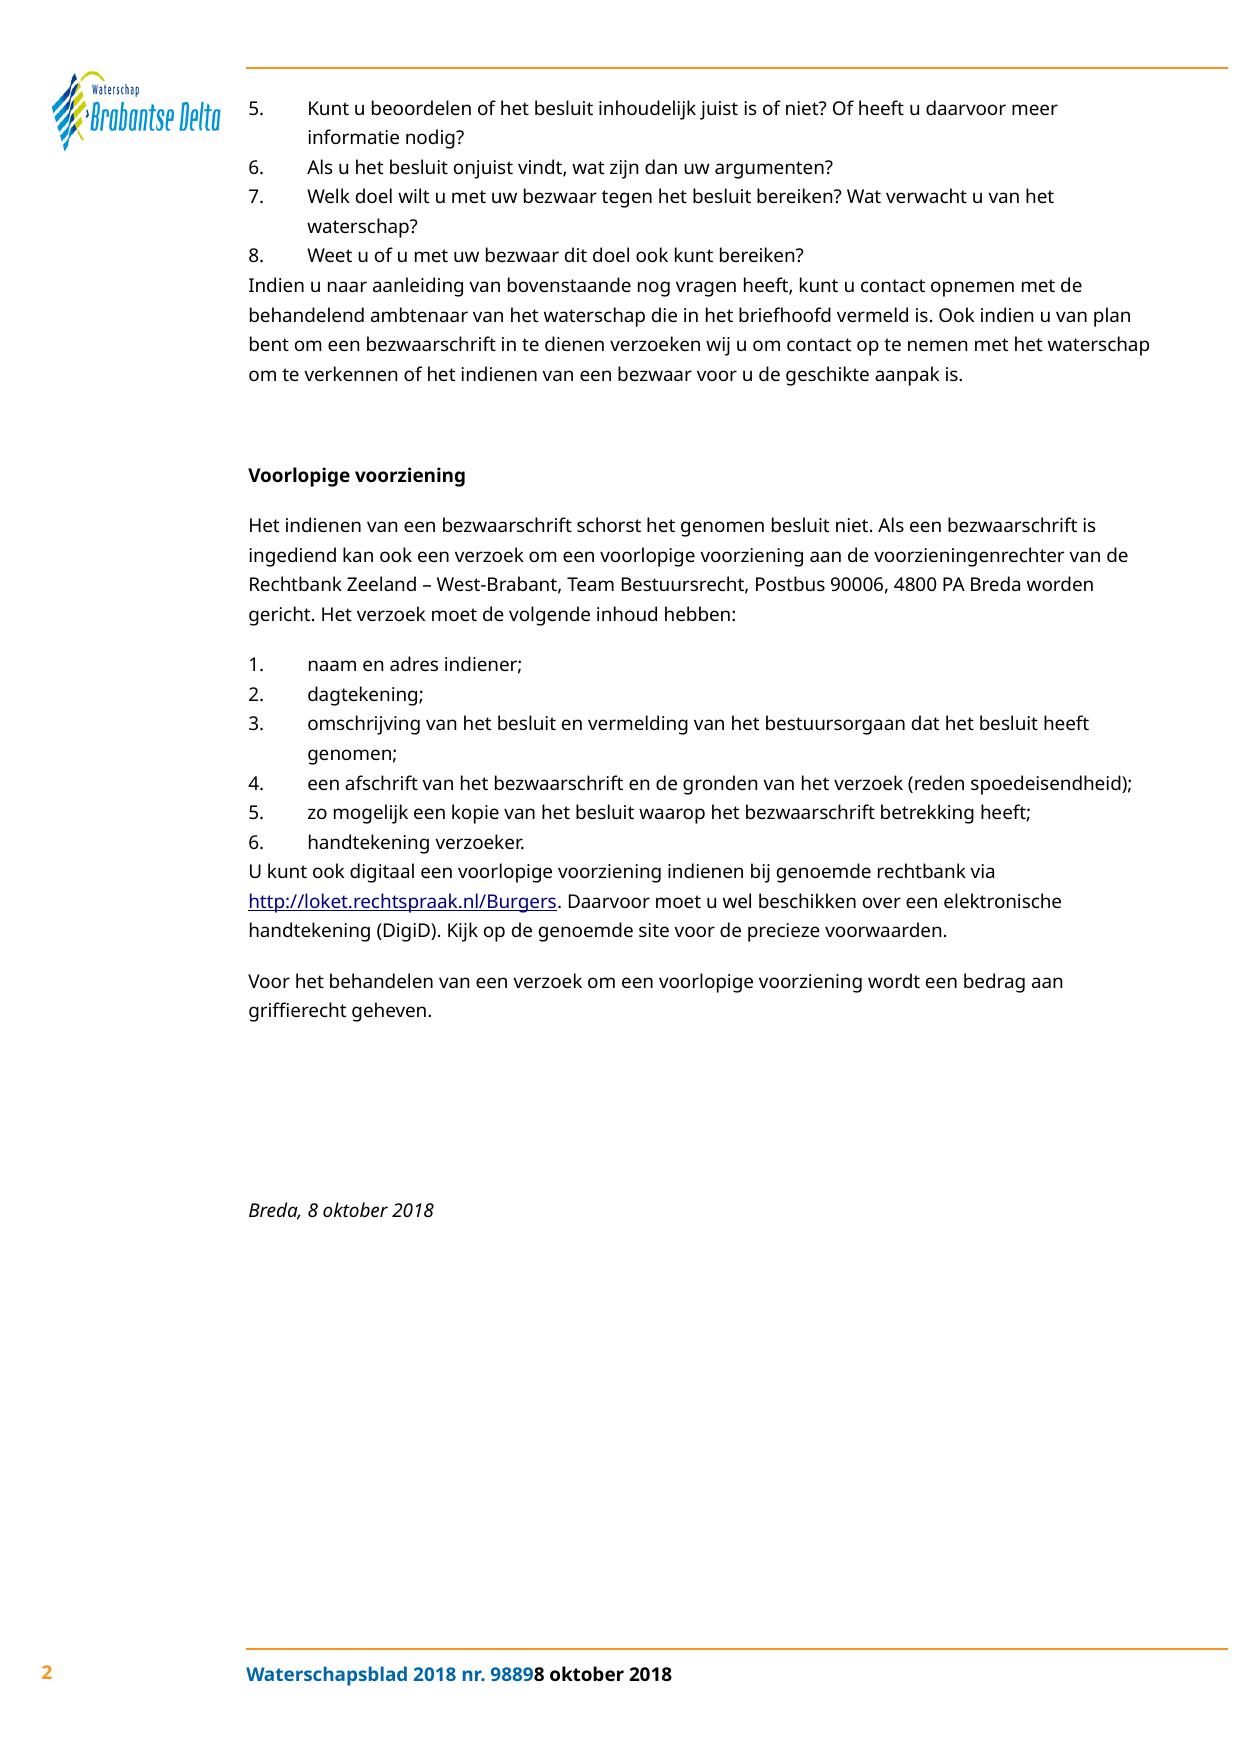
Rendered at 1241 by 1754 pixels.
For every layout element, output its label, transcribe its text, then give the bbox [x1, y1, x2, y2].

text Voorlopige voorziening [248, 462, 1152, 488]
text Voor het behandelen van een verzoek om een voorlopige voorziening wordt een bedrag aan griffierecht geheven. [248, 968, 1152, 1023]
text Breda, 8 oktober 2018 [248, 1197, 1152, 1222]
list Als u het besluit onjuist vindt, wat zijn dan uw argumenten? [248, 154, 1152, 180]
text U kunt ook digitaal een voorlopige voorziening indienen bij genoemde rechtbank via http://loket.rechtspraak.nl/Burgers. Daarvoor moet u wel beschikken over een elektronische handtekening (DigiD). Kijk op de genoemde site voor de precieze voorwaarden. [248, 858, 1152, 943]
list handtekening verzoeker. [248, 829, 1152, 855]
list dagtekening; [248, 681, 1152, 707]
text Het indienen van een bezwaarschrift schorst het genomen besluit niet. Als een bezwaarschrift is ingediend kan ook een verzoek om een voorlopige voorziening aan de voorzieningenrechter van de Rechtbank Zeeland – West-Brabant, Team Bestuursrecht, Postbus 90006, 4800 PA Breda worden gericht. Het verzoek moet de volgende inhoud hebben: [248, 512, 1152, 627]
list zo mogelijk een kopie van het besluit waarop het bezwaarschrift betrekking heeft; [248, 799, 1152, 825]
list Welk doel wilt u met uw bezwaar tegen het besluit bereiken? Wat verwacht u van het waterschap? [248, 183, 1152, 239]
picture [41, 47, 231, 172]
list Kunt u beoordelen of het besluit inhoudelijk juist is of niet? Of heeft u daarvoor meer informatie nodig? [248, 95, 1152, 150]
list omschrijving van het besluit en vermelding van het bestuursorgaan dat het besluit heeft genomen; [248, 711, 1152, 766]
list een afschrift van het bezwaarschrift en de gronden van het verzoek (reden spoedeisendheid); [248, 770, 1152, 796]
text Indien u naar aanleiding van bovenstaande nog vragen heeft, kunt u contact opnemen met de behandelend ambtenaar van het waterschap die in het briefhoofd vermeld is. Ook indien u van plan bent om een bezwaarschrift in te dienen verzoeken wij u om contact op te nemen met het waterschap om te verkennen of het indienen van een bezwaar voor u de geschikte aanpak is. [248, 272, 1152, 387]
list naam en adres indiener; [248, 651, 1152, 677]
list Weet u of u met uw bezwaar dit doel ook kunt bereiken? [248, 243, 1152, 268]
